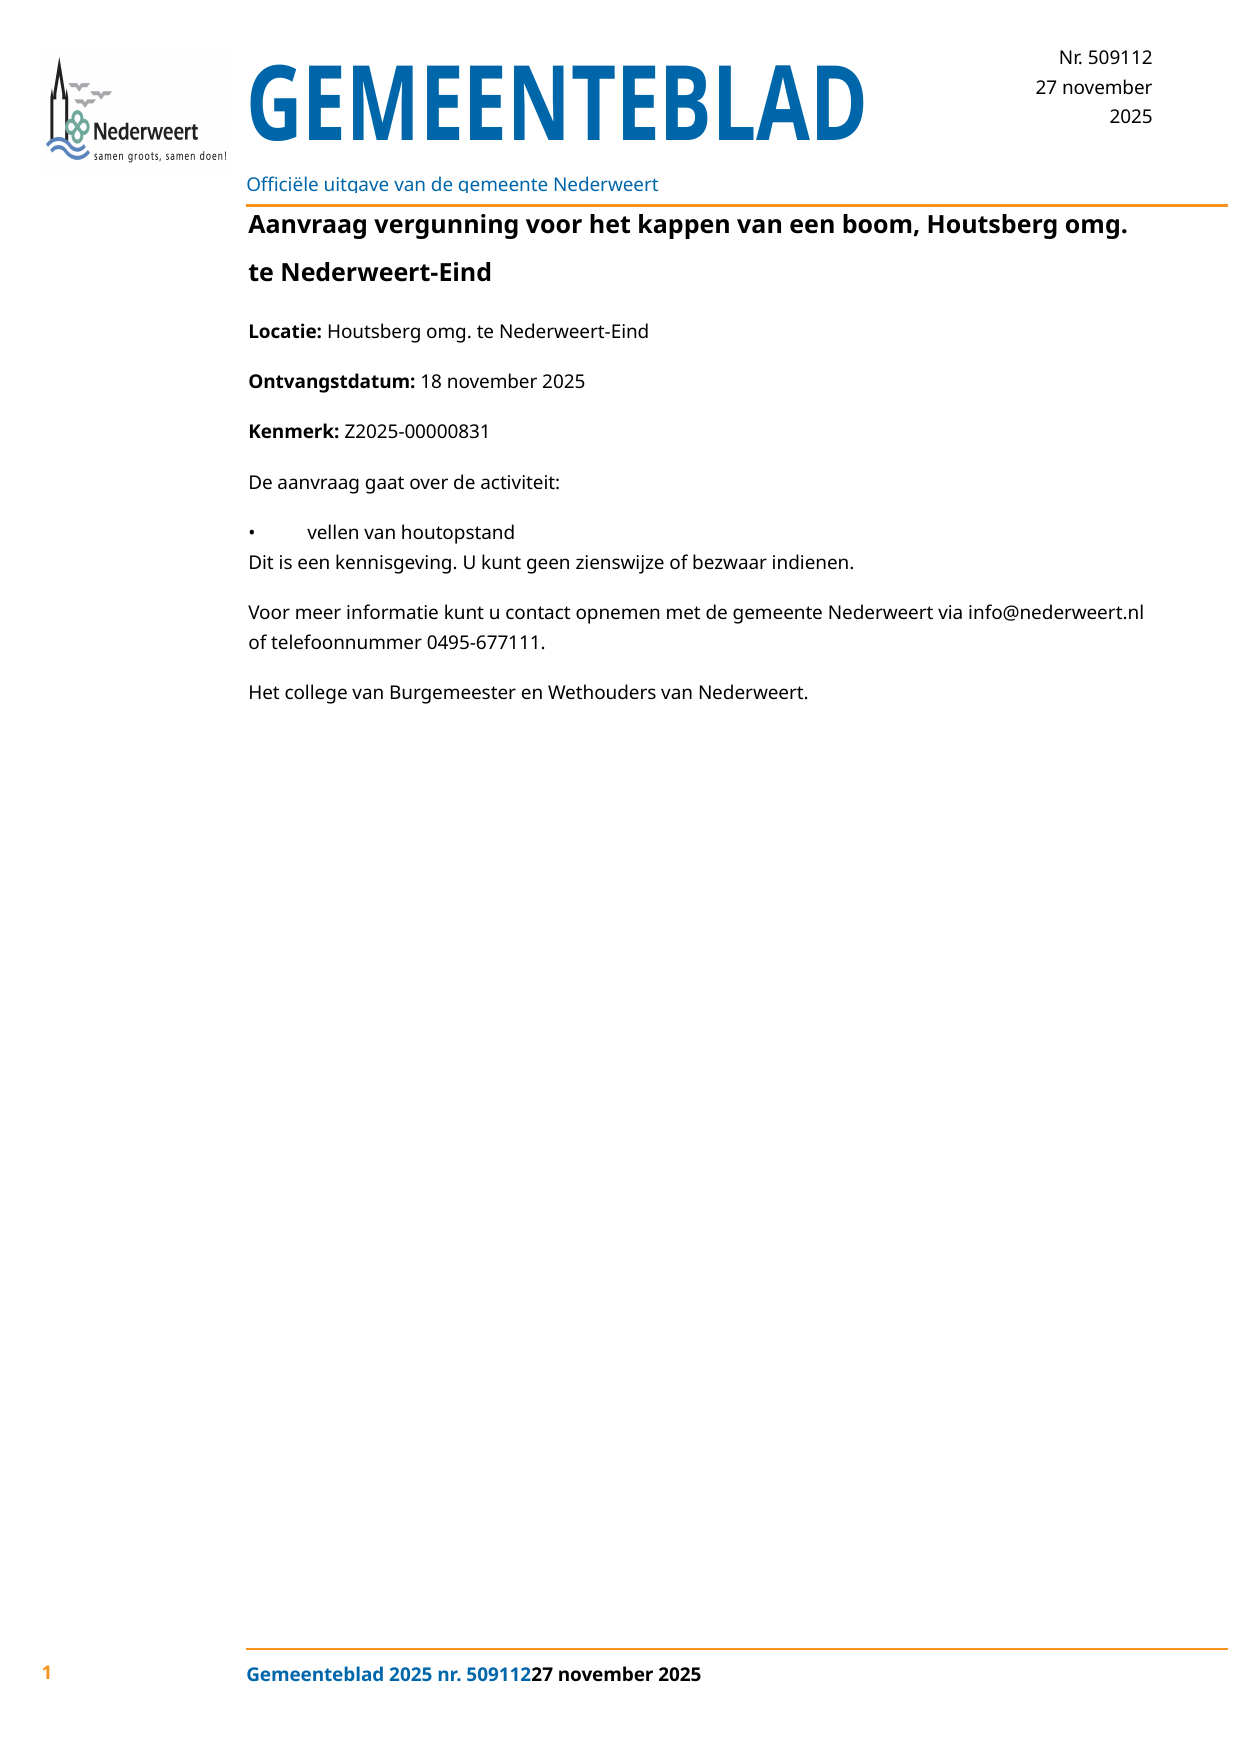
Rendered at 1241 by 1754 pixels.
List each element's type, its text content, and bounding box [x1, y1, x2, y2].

text Locatie: Houtsberg omg. te Nederweert-Eind [248, 318, 1152, 344]
text Voor meer informatie kunt u contact opnemen met de gemeente Nederweert via info@nederweert.nl of telefoonnummer 0495-677111. [248, 599, 1152, 655]
list vellen van houtopstand [248, 519, 1152, 545]
text Aanvraag vergunning voor het kappen van een boom, Houtsberg omg. te Nederweert-Eind [248, 207, 1152, 288]
picture [41, 47, 231, 172]
text Kenmerk: Z2025-00000831 [248, 419, 1152, 444]
text Het college van Burgemeester en Wethouders van Nederweert. [248, 679, 1152, 705]
text Dit is een kennisgeving. U kunt geen zienswijze of bezwaar indienen. [248, 549, 1152, 575]
text Ontvangstdatum: 18 november 2025 [248, 368, 1152, 394]
text De aanvraag gaat over de activiteit: [248, 469, 1152, 495]
